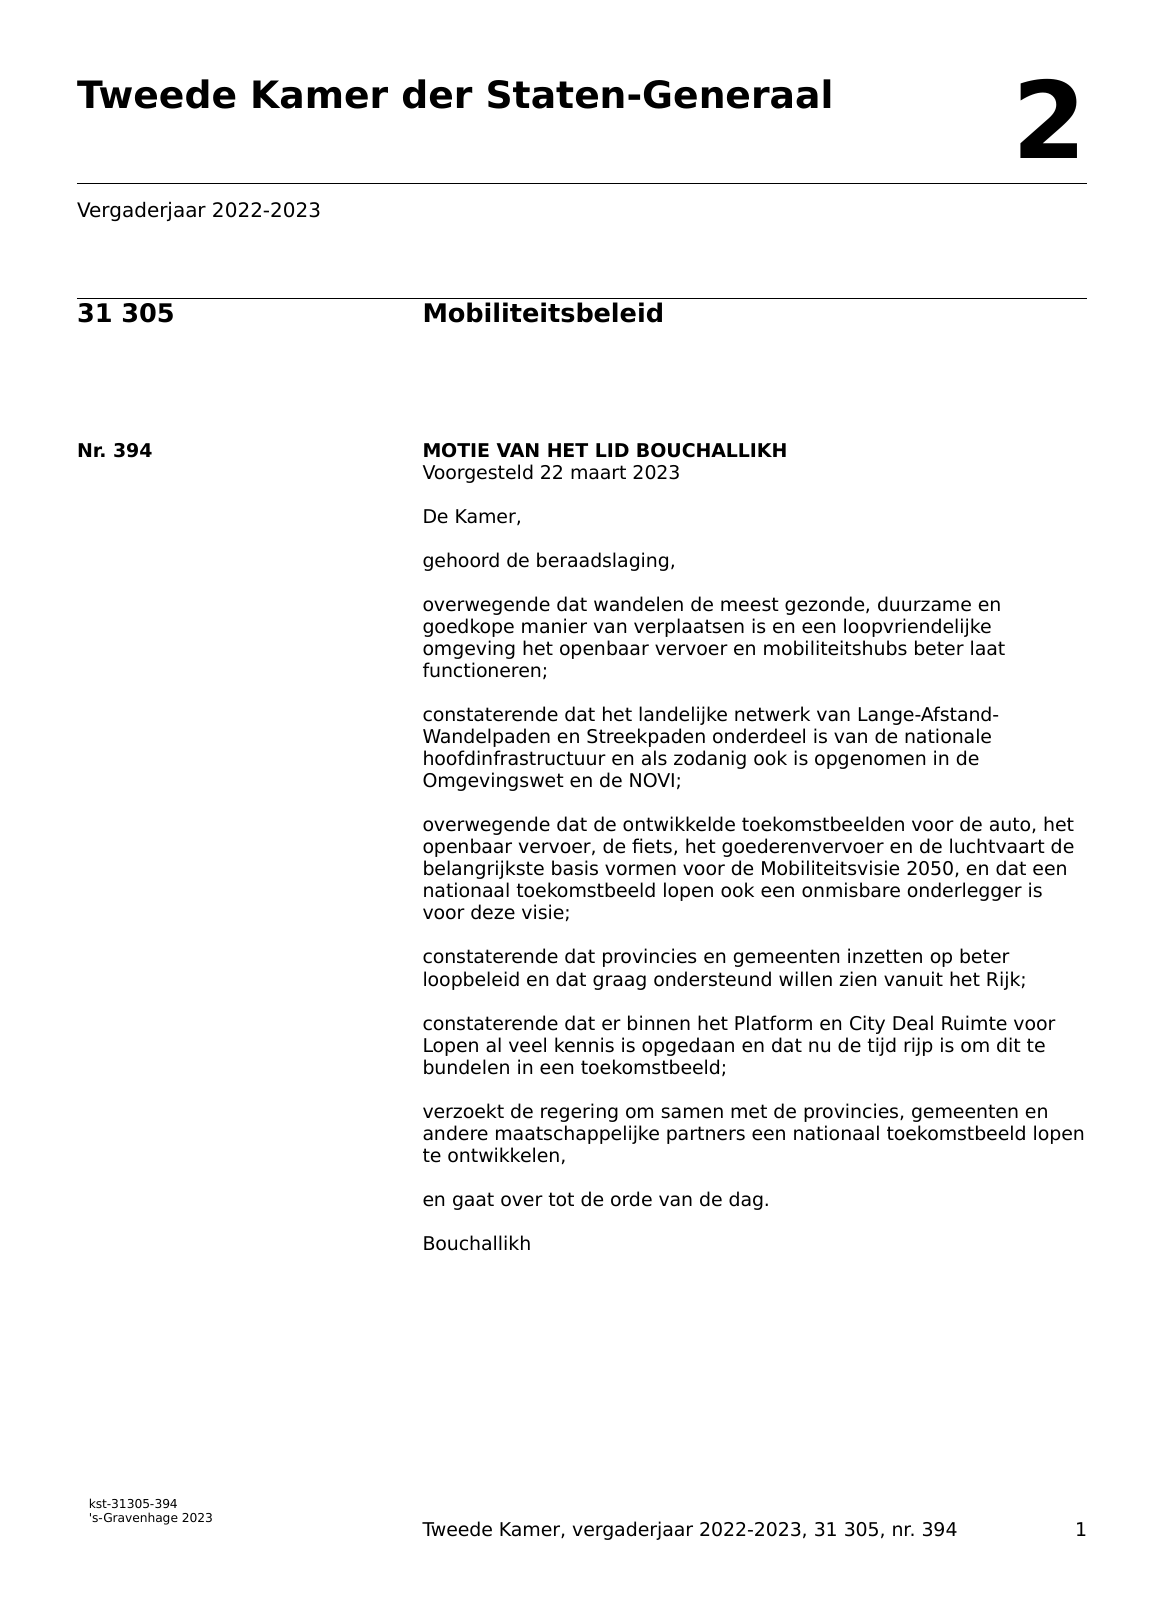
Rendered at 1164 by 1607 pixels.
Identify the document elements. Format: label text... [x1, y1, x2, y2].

text kst-31305-394 [88, 1497, 323, 1511]
text constaterende dat provincies en gemeenten inzetten op beter loopbeleid en dat graag ondersteund willen zien vanuit het Rijk; [422, 946, 1087, 990]
text Bouchallikh [422, 1233, 1087, 1255]
text De Kamer, [422, 506, 1087, 528]
text constaterende dat het landelijke netwerk van Lange-Afstand-Wandelpaden en Streekpaden onderdeel is van de nationale hoofdinfrastructuur en als zodanig ook is opgenomen in de Omgevingswet en de NOVI; [422, 704, 1087, 792]
text overwegende dat de ontwikkelde toekomstbeelden voor de auto, het openbaar vervoer, de fiets, het goederenvervoer en de luchtvaart de belangrijkste basis vormen voor de Mobiliteitsvisie 2050, en dat een nationaal toekomstbeeld lopen ook een onmisbare onderlegger is voor deze visie; [422, 814, 1087, 924]
text gehoord de beraadslaging, [422, 550, 1087, 572]
table_header Tweede Kamer der Staten-Generaal [77, 59, 886, 183]
text en gaat over tot de orde van de dag. [422, 1189, 1087, 1211]
subtitle 31 305 Mobiliteitsbeleid [77, 299, 1087, 329]
text verzoekt de regering om samen met de provincies, gemeenten en andere maatschappelijke partners een nationaal toekomstbeeld lopen te ontwikkelen, [422, 1101, 1087, 1167]
subtitle Nr. 394 MOTIE VAN HET LID BOUCHALLIKH [77, 440, 1087, 462]
table_header 2 [886, 59, 1087, 183]
table_cell Vergaderjaar 2022-2023 [77, 184, 1087, 298]
text 's-Gravenhage 2023 [88, 1511, 323, 1525]
text Voorgesteld 22 maart 2023 [422, 462, 1087, 484]
text constaterende dat er binnen het Platform en City Deal Ruimte voor Lopen al veel kennis is opgedaan en dat nu de tijd rijp is om dit te bundelen in een toekomstbeeld; [422, 1013, 1087, 1078]
text overwegende dat wandelen de meest gezonde, duurzame en goedkope manier van verplaatsen is en een loopvriendelijke omgeving het openbaar vervoer en mobiliteitshubs beter laat functioneren; [422, 594, 1087, 682]
